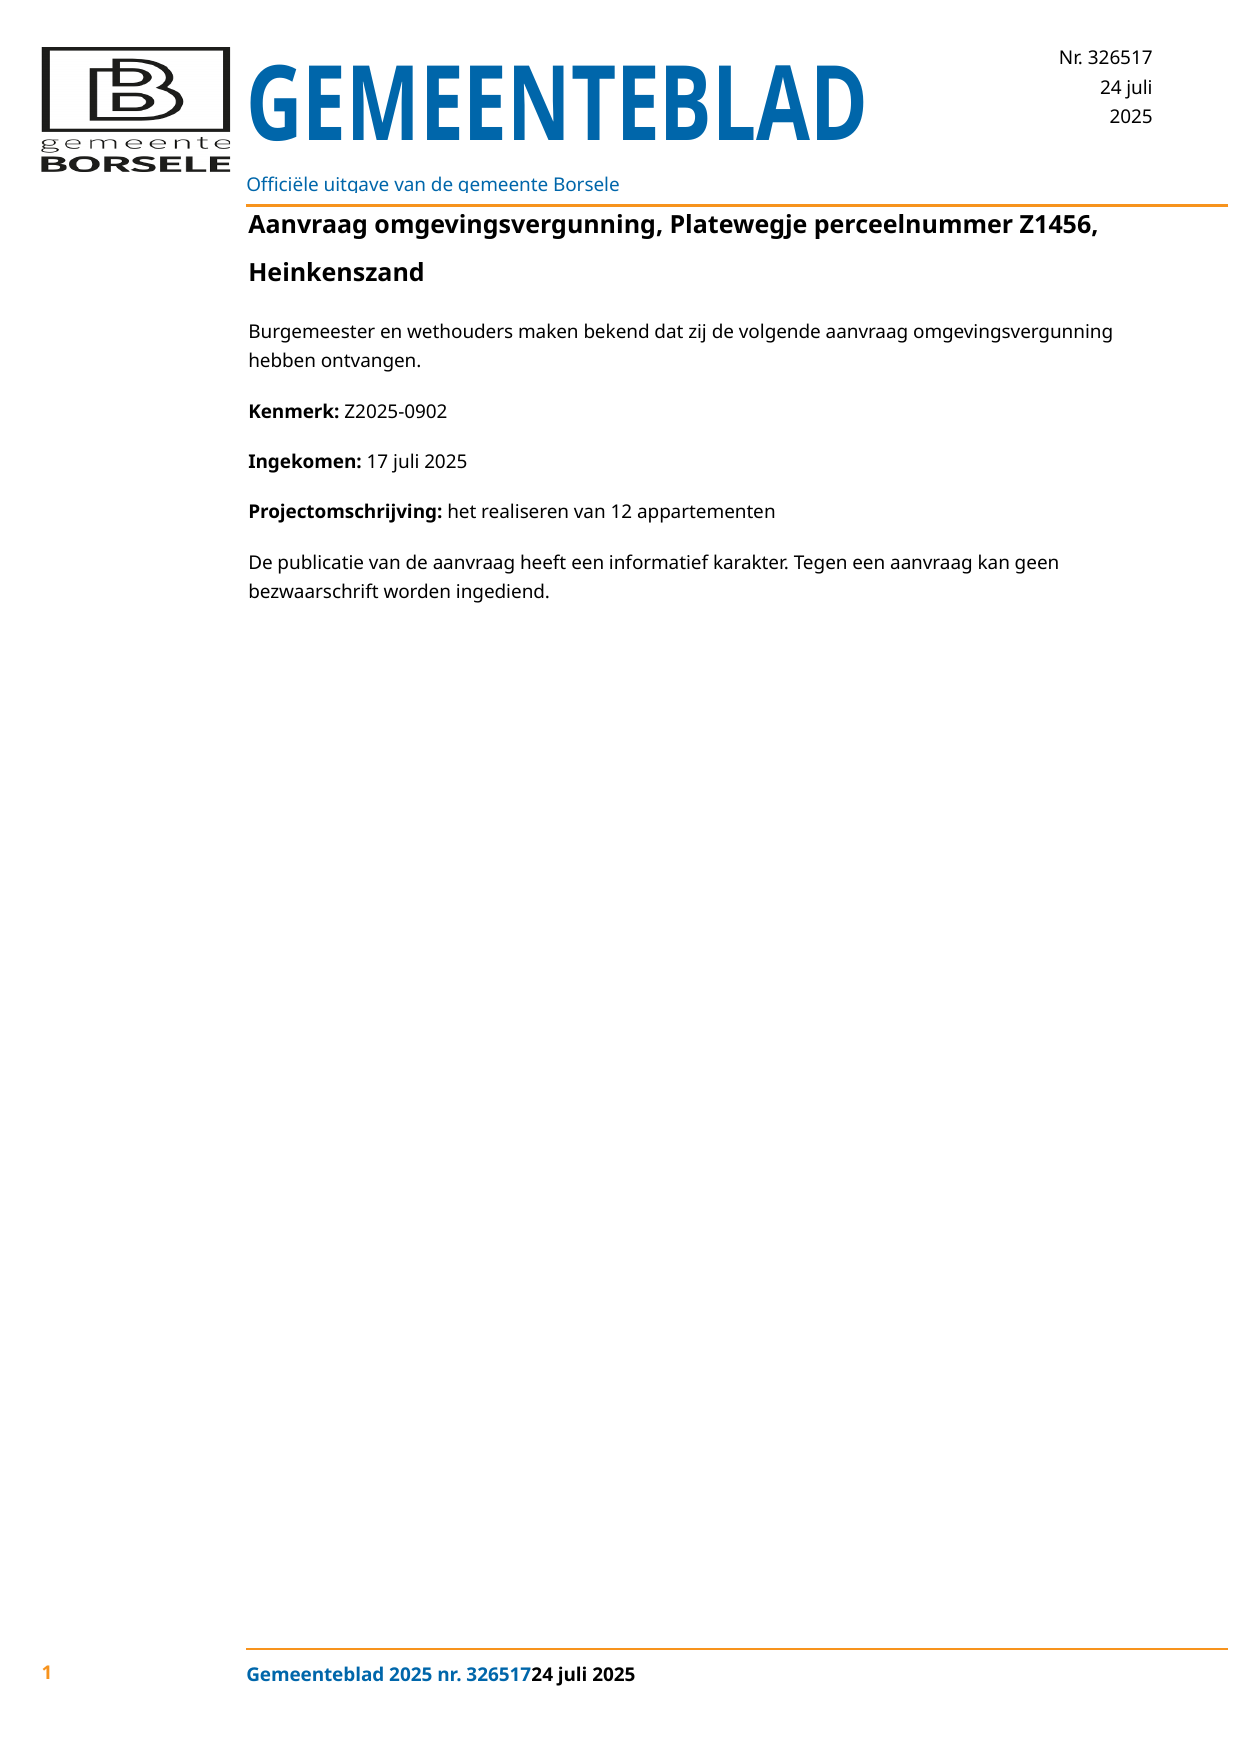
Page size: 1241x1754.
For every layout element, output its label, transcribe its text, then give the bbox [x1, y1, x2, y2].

text Projectomschrijving: het realiseren van 12 appartementen [248, 499, 1152, 524]
text Aanvraag omgevingsvergunning, Platewegje perceelnummer Z1456, Heinkenszand [248, 207, 1152, 288]
picture [41, 47, 231, 172]
text De publicatie van de aanvraag heeft een informatief karakter. Tegen een aanvraag kan geen bezwaarschrift worden ingediend. [248, 549, 1152, 604]
text Burgemeester en wethouders maken bekend dat zij de volgende aanvraag omgevingsvergunning hebben ontvangen. [248, 318, 1152, 373]
text Ingekomen: 17 juli 2025 [248, 448, 1152, 474]
text Kenmerk: Z2025-0902 [248, 398, 1152, 424]
